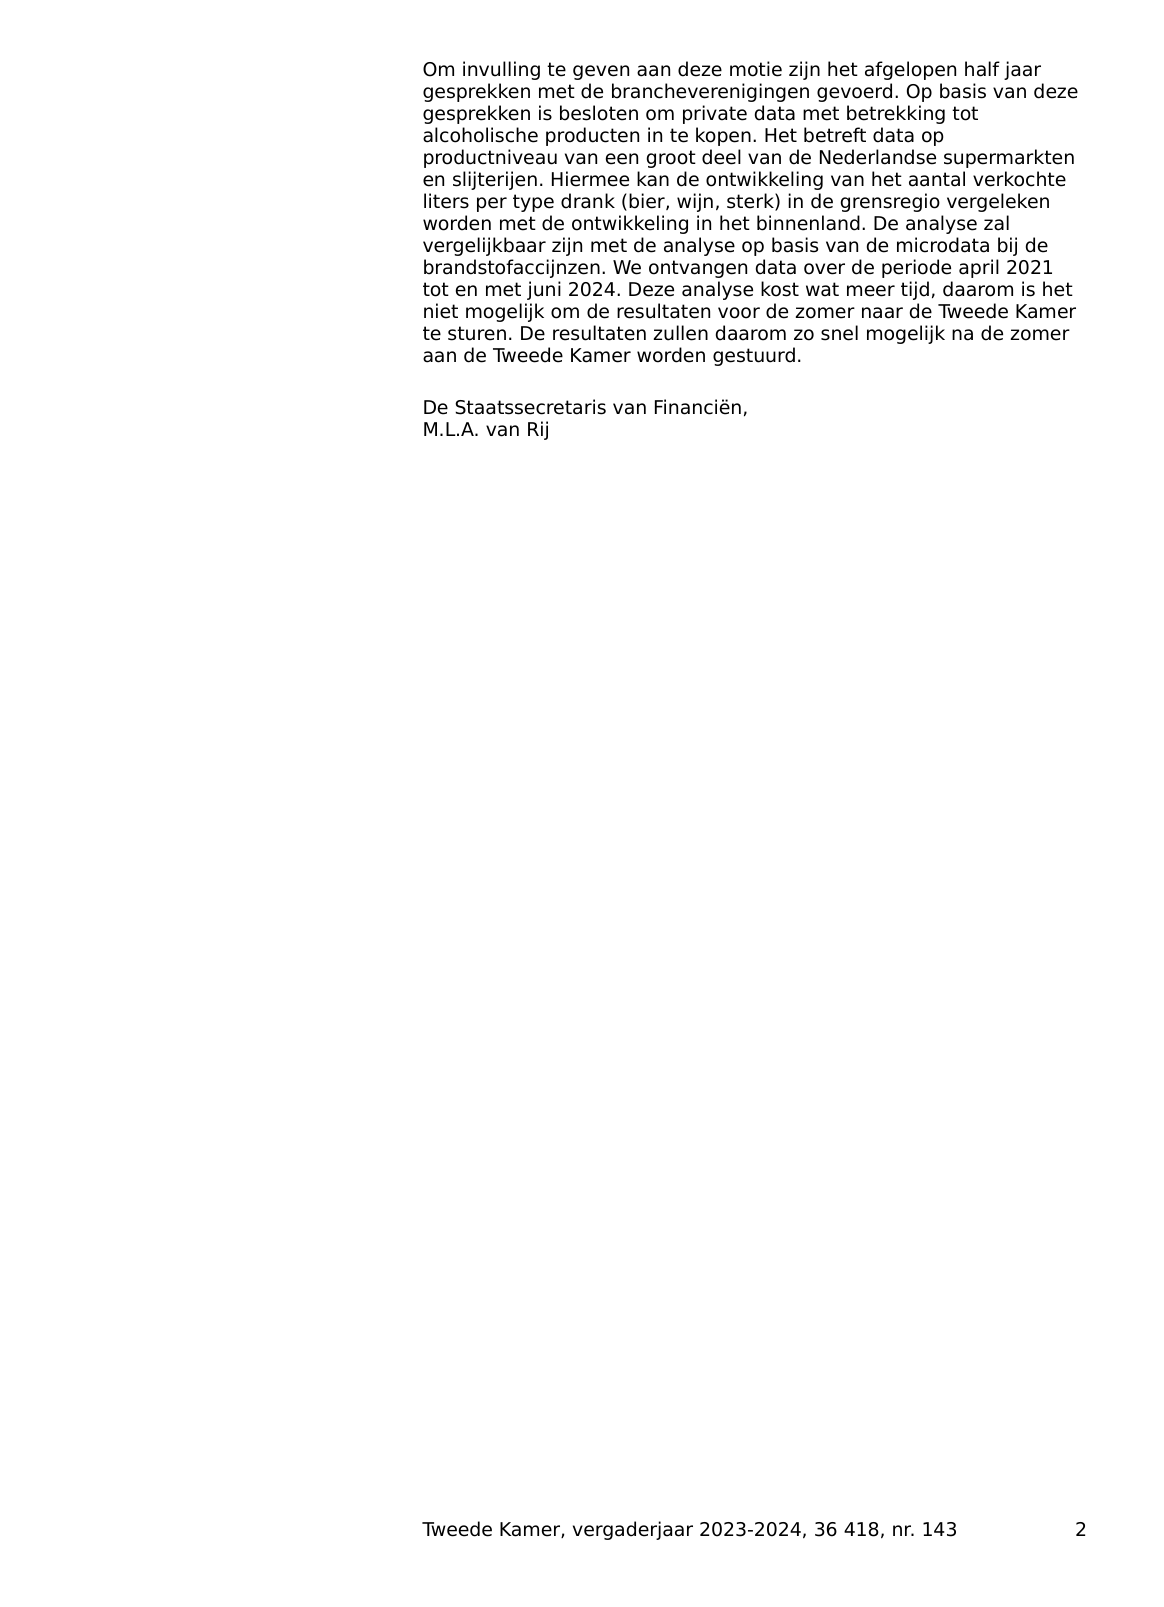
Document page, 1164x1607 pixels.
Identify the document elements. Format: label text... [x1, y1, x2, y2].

text Om invulling te geven aan deze motie zijn het afgelopen half jaar gesprekken met de brancheverenigingen gevoerd. Op basis van deze gesprekken is besloten om private data met betrekking tot alcoholische producten in te kopen. Het betreft data op productniveau van een groot deel van de Nederlandse supermarkten en slijterijen. Hiermee kan de ontwikkeling van het aantal verkochte liters per type drank (bier, wijn, sterk) in de grensregio vergeleken worden met de ontwikkeling in het binnenland. De analyse zal vergelijkbaar zijn met de analyse op basis van de microdata bij de brandstofaccijnzen. We ontvangen data over de periode april 2021 tot en met juni 2024. Deze analyse kost wat meer tijd, daarom is het niet mogelijk om de resultaten voor de zomer naar de Tweede Kamer te sturen. De resultaten zullen daarom zo snel mogelijk na de zomer aan de Tweede Kamer worden gestuurd. [422, 59, 1087, 367]
text De Staatssecretaris van Financiën, M.L.A. van Rij [422, 397, 1087, 441]
